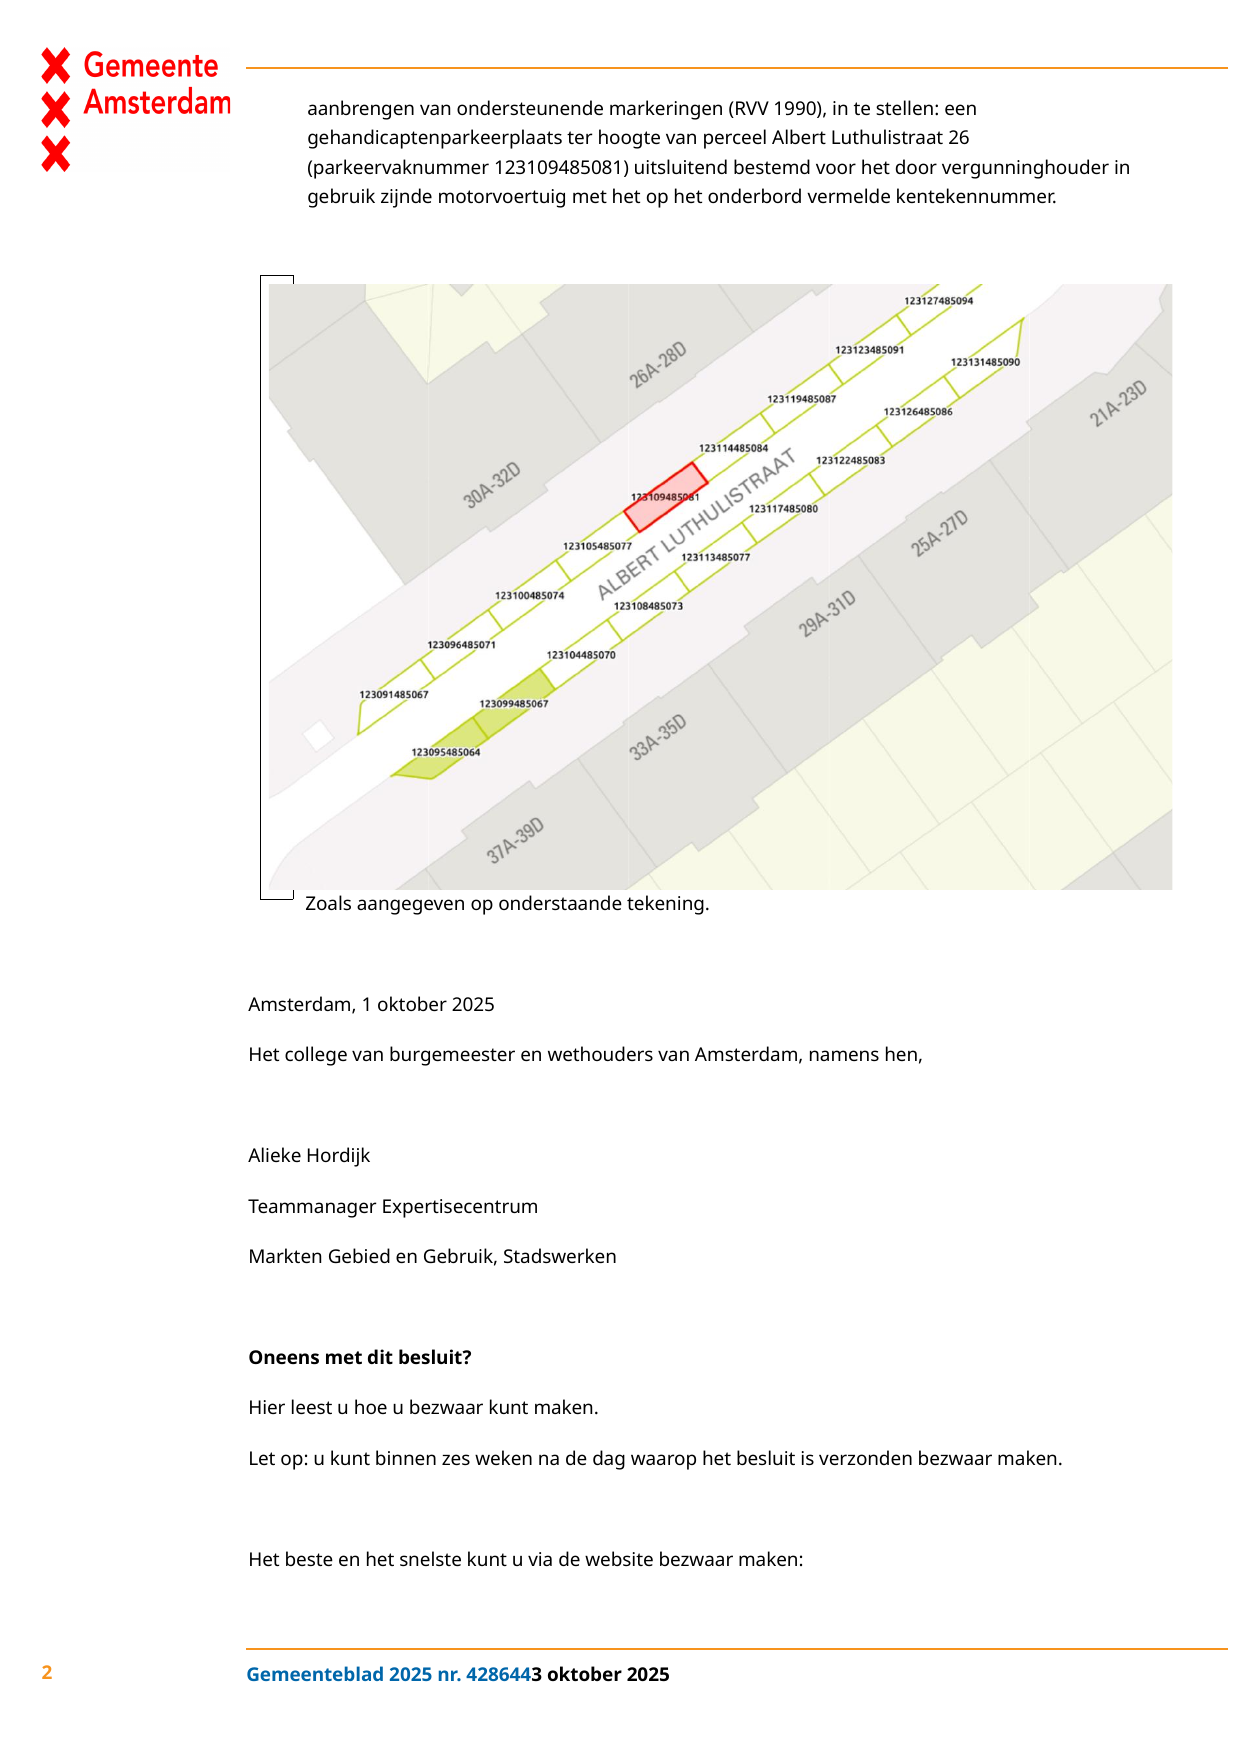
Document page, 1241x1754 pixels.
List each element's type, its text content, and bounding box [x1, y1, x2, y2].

text Oneens met dit besluit? [248, 1344, 1152, 1370]
text Alieke Hordijk [248, 1142, 1152, 1168]
text Markten Gebied en Gebruik, Stadswerken [248, 1243, 1152, 1269]
text Teammanager Expertisecentrum [248, 1193, 1152, 1218]
picture [268, 284, 1173, 890]
text Het beste en het snelste kunt u via de website bezwaar maken: [248, 1546, 1152, 1571]
picture [41, 47, 231, 172]
text Hier leest u hoe u bezwaar kunt maken. [248, 1394, 1152, 1420]
list aanbrengen van ondersteunende markeringen (RVV 1990), in te stellen: een gehandicaptenparkeerplaats ter hoogte van perceel Albert Luthulistraat 26 (parkeervaknummer 123109485081) uitsluitend bestemd voor het door vergunninghouder in gebruik zijnde motorvoertuig met het op het onderbord vermelde kentekennummer. [248, 95, 1152, 209]
text Let op: u kunt binnen zes weken na de dag waarop het besluit is verzonden bezwaar maken. [248, 1445, 1152, 1471]
text Amsterdam, 1 oktober 2025 [248, 991, 1152, 1017]
text Het college van burgemeester en wethouders van Amsterdam, namens hen, [248, 1042, 1152, 1067]
text Zoals aangegeven op onderstaande tekening. [248, 263, 1152, 916]
